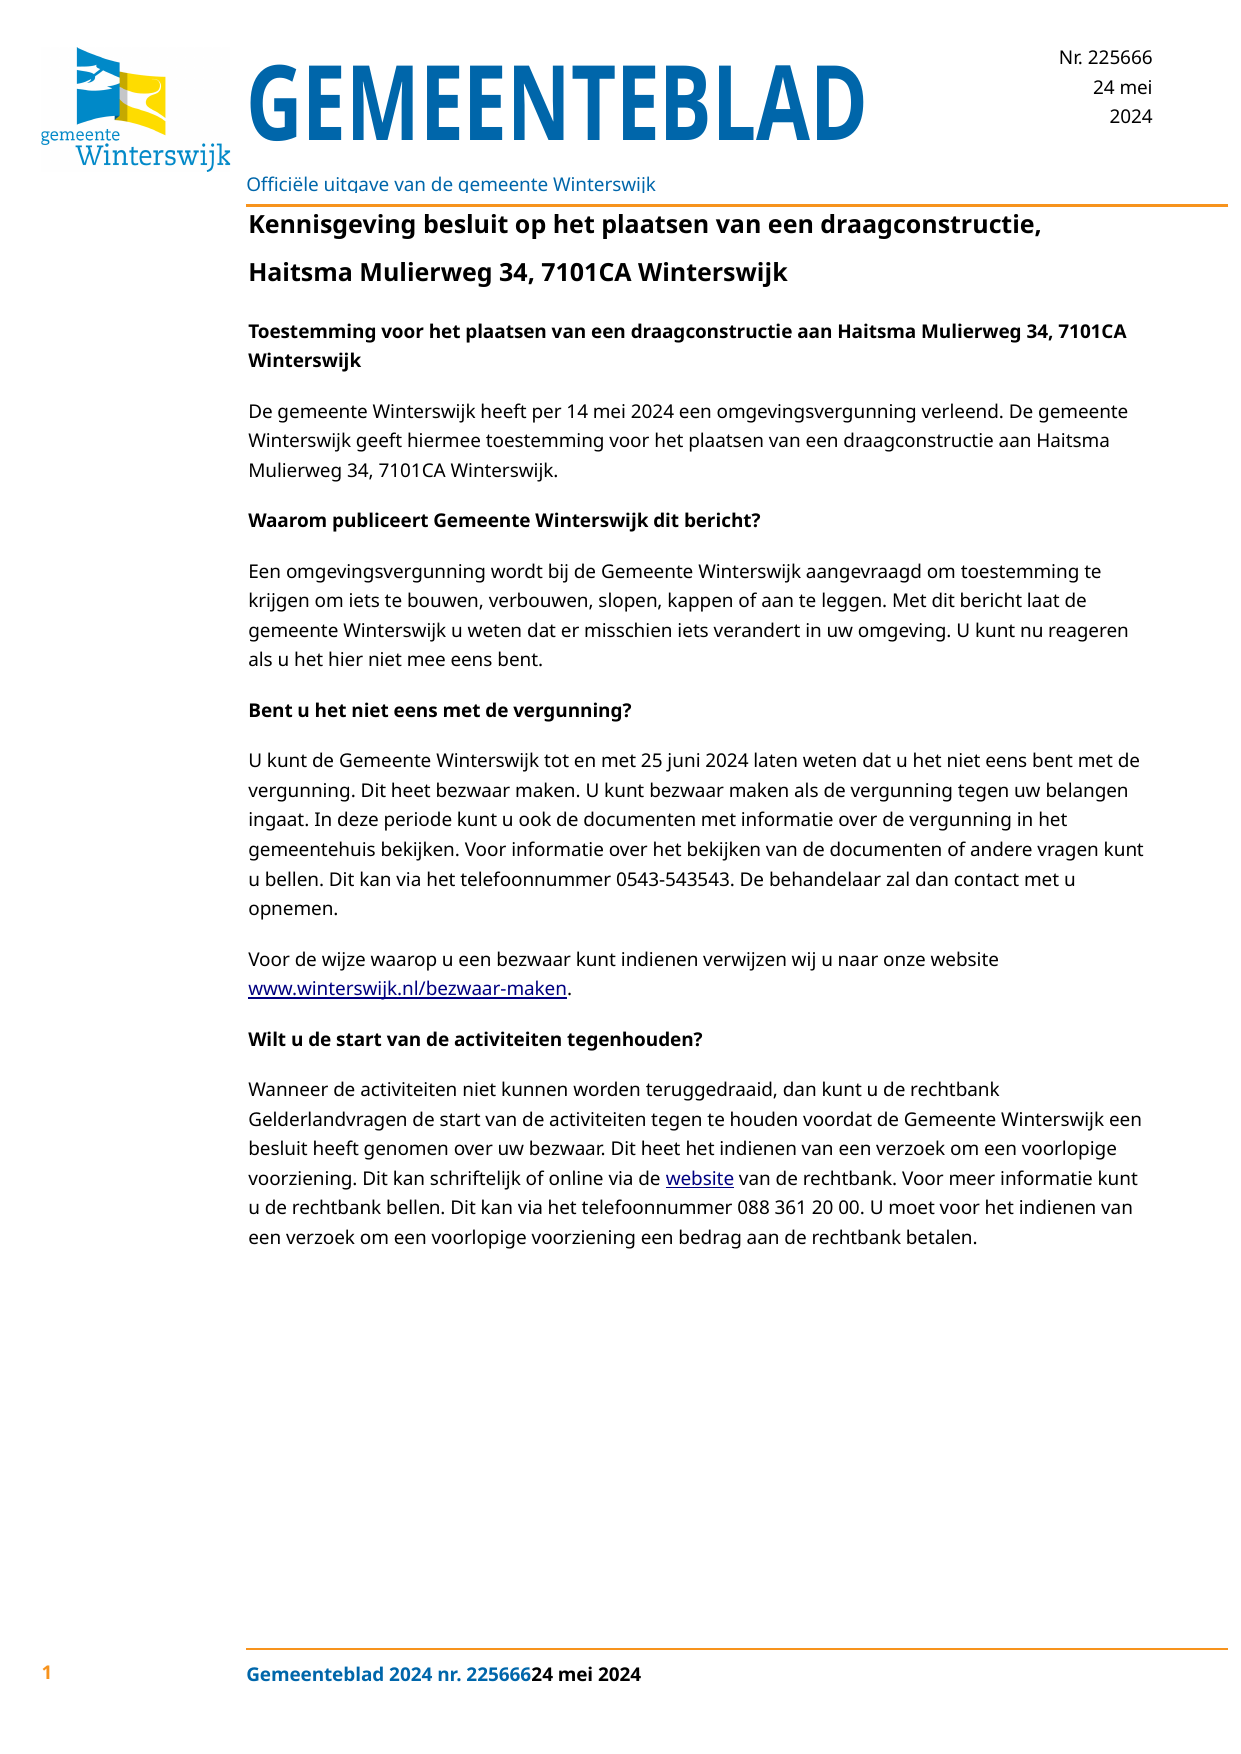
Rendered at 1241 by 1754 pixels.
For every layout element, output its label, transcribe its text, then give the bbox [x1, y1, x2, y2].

text Wilt u de start van de activiteiten tegenhouden? [248, 1026, 1152, 1052]
text Een omgevingsvergunning wordt bij de Gemeente Winterswijk aangevraagd om toestemming te krijgen om iets te bouwen, verbouwen, slopen, kappen of aan te leggen. Met dit bericht laat de gemeente Winterswijk u weten dat er misschien iets verandert in uw omgeving. U kunt nu reageren als u het hier niet mee eens bent. [248, 558, 1152, 672]
text Toestemming voor het plaatsen van een draagconstructie aan Haitsma Mulierweg 34, 7101CA Winterswijk [248, 318, 1152, 373]
text Waarom publiceert Gemeente Winterswijk dit bericht? [248, 507, 1152, 533]
picture [41, 47, 231, 172]
picture [225, 153, 231, 162]
text Voor de wijze waarop u een bezwaar kunt indienen verwijzen wij u naar onze website www.winterswijk.nl/bezwaar-maken. [248, 946, 1152, 1001]
text Wanneer de activiteiten niet kunnen worden teruggedraaid, dan kunt u de rechtbank Gelderlandvragen de start van de activiteiten tegen te houden voordat de Gemeente Winterswijk een besluit heeft genomen over uw bezwaar. Dit heet het indienen van een verzoek om een voorlopige voorziening. Dit kan schriftelijk of online via de website van de rechtbank. Voor meer informatie kunt u de rechtbank bellen. Dit kan via het telefoonnummer 088 361 20 00. U moet voor het indienen van een verzoek om een voorlopige voorziening een bedrag aan de rechtbank betalen. [248, 1076, 1152, 1250]
text De gemeente Winterswijk heeft per 14 mei 2024 een omgevingsvergunning verleend. De gemeente Winterswijk geeft hiermee toestemming voor het plaatsen van een draagconstructie aan Haitsma Mulierweg 34, 7101CA Winterswijk. [248, 398, 1152, 483]
text Kennisgeving besluit op het plaatsen van een draagconstructie, Haitsma Mulierweg 34, 7101CA Winterswijk [248, 207, 1152, 288]
text U kunt de Gemeente Winterswijk tot en met 25 juni 2024 laten weten dat u het niet eens bent met de vergunning. Dit heet bezwaar maken. U kunt bezwaar maken als de vergunning tegen uw belangen ingaat. In deze periode kunt u ook de documenten met informatie over de vergunning in het gemeentehuis bekijken. Voor informatie over het bekijken van de documenten of andere vragen kunt u bellen. Dit kan via het telefoonnummer 0543-543543. De behandelaar zal dan contact met u opnemen. [248, 747, 1152, 921]
text Bent u het niet eens met de vergunning? [248, 697, 1152, 723]
